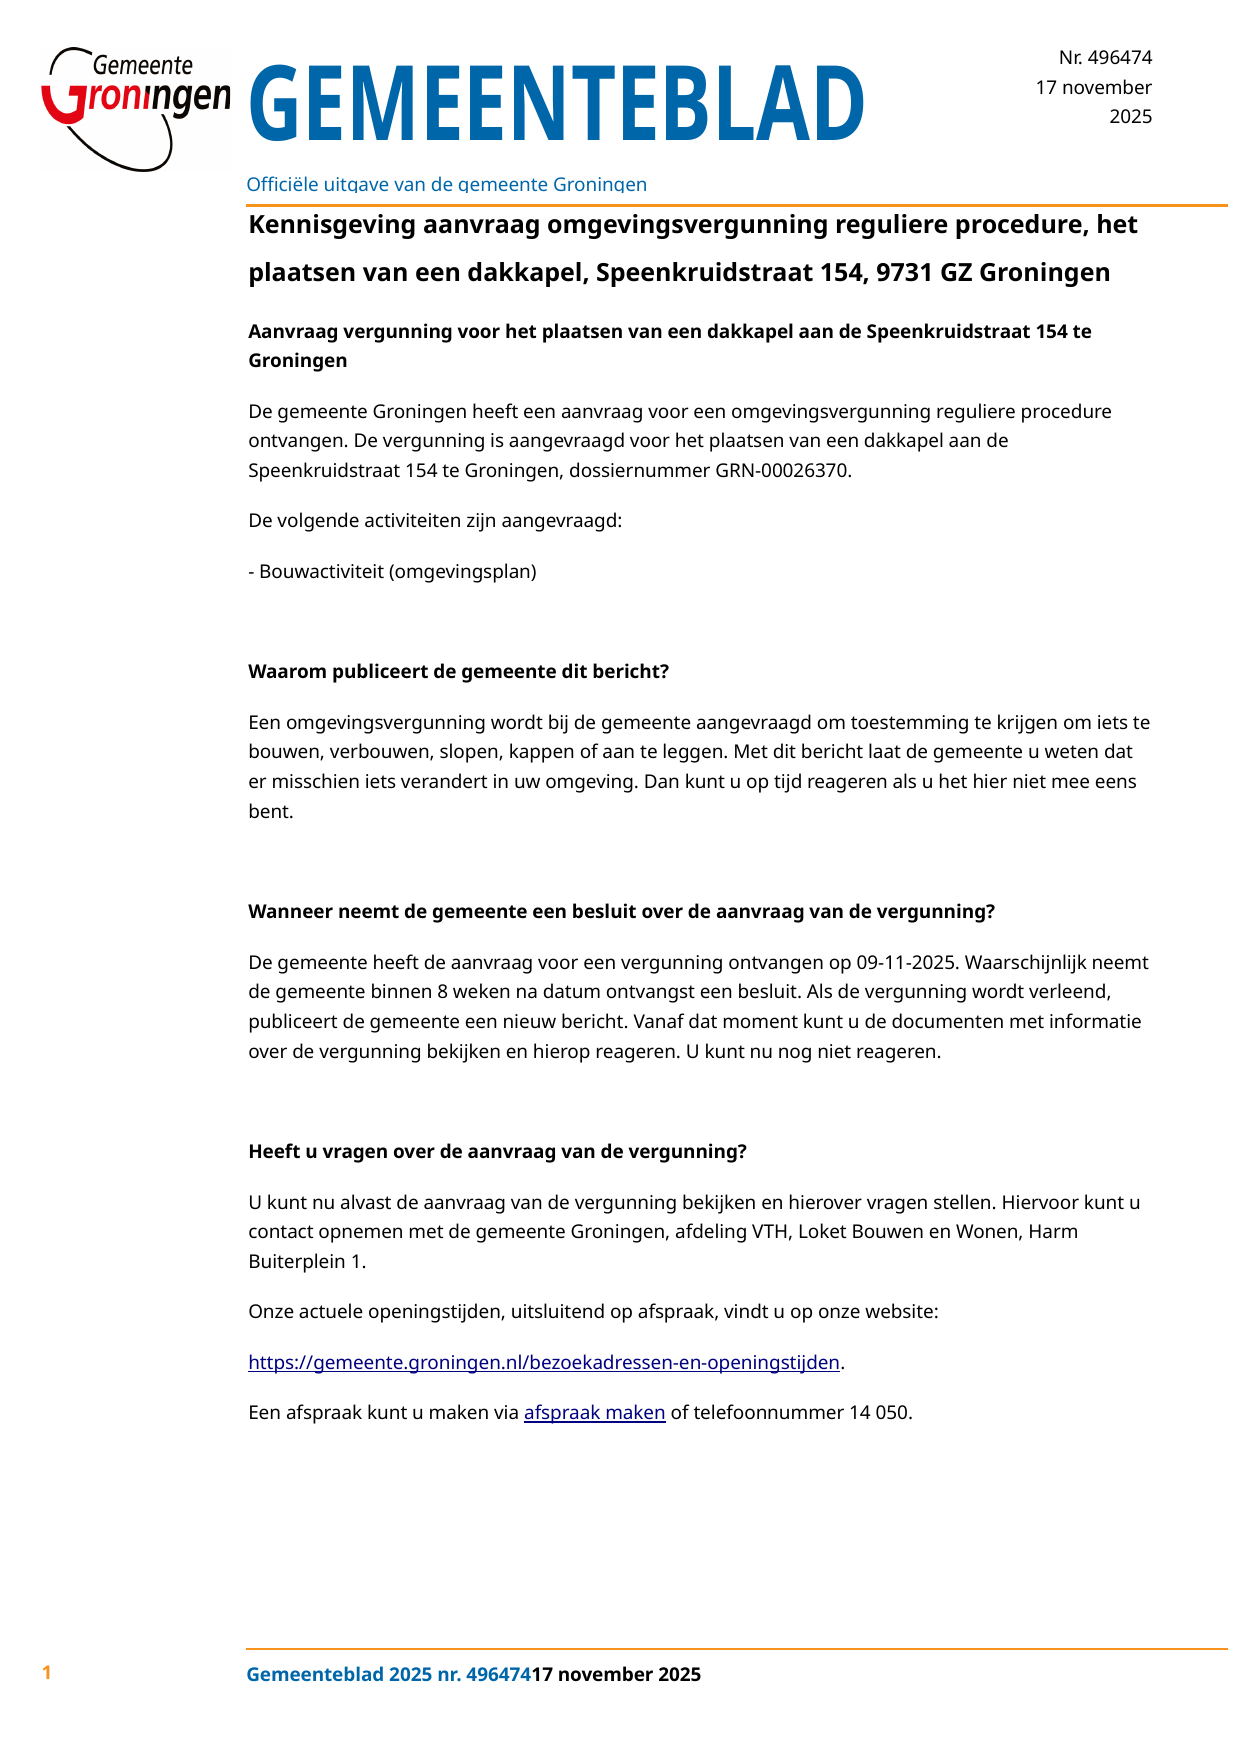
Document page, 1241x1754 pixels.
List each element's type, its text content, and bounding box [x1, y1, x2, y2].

text De gemeente Groningen heeft een aanvraag voor een omgevingsvergunning reguliere procedure ontvangen. De vergunning is aangevraagd voor het plaatsen van een dakkapel aan de Speenkruidstraat 154 te Groningen, dossiernummer GRN-00026370. [248, 398, 1152, 483]
text Een omgevingsvergunning wordt bij de gemeente aangevraagd om toestemming te krijgen om iets te bouwen, verbouwen, slopen, kappen of aan te leggen. Met dit bericht laat de gemeente u weten dat er misschien iets verandert in uw omgeving. Dan kunt u op tijd reageren als u het hier niet mee eens bent. [248, 709, 1152, 824]
text Aanvraag vergunning voor het plaatsen van een dakkapel aan de Speenkruidstraat 154 te Groningen [248, 318, 1152, 373]
text Een afspraak kunt u maken via afspraak maken of telefoonnummer 14 050. [248, 1399, 1152, 1425]
text - Bouwactiviteit (omgevingsplan) [248, 558, 1152, 584]
text https://gemeente.groningen.nl/bezoekadressen-en-openingstijden. [248, 1349, 1152, 1375]
picture [41, 47, 231, 172]
text De volgende activiteiten zijn aangevraagd: [248, 507, 1152, 533]
text Onze actuele openingstijden, uitsluitend op afspraak, vindt u op onze website: [248, 1299, 1152, 1324]
text Heeft u vragen over de aanvraag van de vergunning? [248, 1139, 1152, 1164]
text U kunt nu alvast de aanvraag van de vergunning bekijken en hierover vragen stellen. Hiervoor kunt u contact opnemen met de gemeente Groningen, afdeling VTH, Loket Bouwen en Wonen, Harm Buiterplein 1. [248, 1189, 1152, 1274]
text Kennisgeving aanvraag omgevingsvergunning reguliere procedure, het plaatsen van een dakkapel, Speenkruidstraat 154, 9731 GZ Groningen [248, 207, 1152, 288]
text Waarom publiceert de gemeente dit bericht? [248, 659, 1152, 684]
text Wanneer neemt de gemeente een besluit over de aanvraag van de vergunning? [248, 899, 1152, 924]
text De gemeente heeft de aanvraag voor een vergunning ontvangen op 09-11-2025. Waarschijnlijk neemt de gemeente binnen 8 weken na datum ontvangst een besluit. Als de vergunning wordt verleend, publiceert de gemeente een nieuw bericht. Vanaf dat moment kunt u de documenten met informatie over de vergunning bekijken en hierop reageren. U kunt nu nog niet reageren. [248, 949, 1152, 1064]
